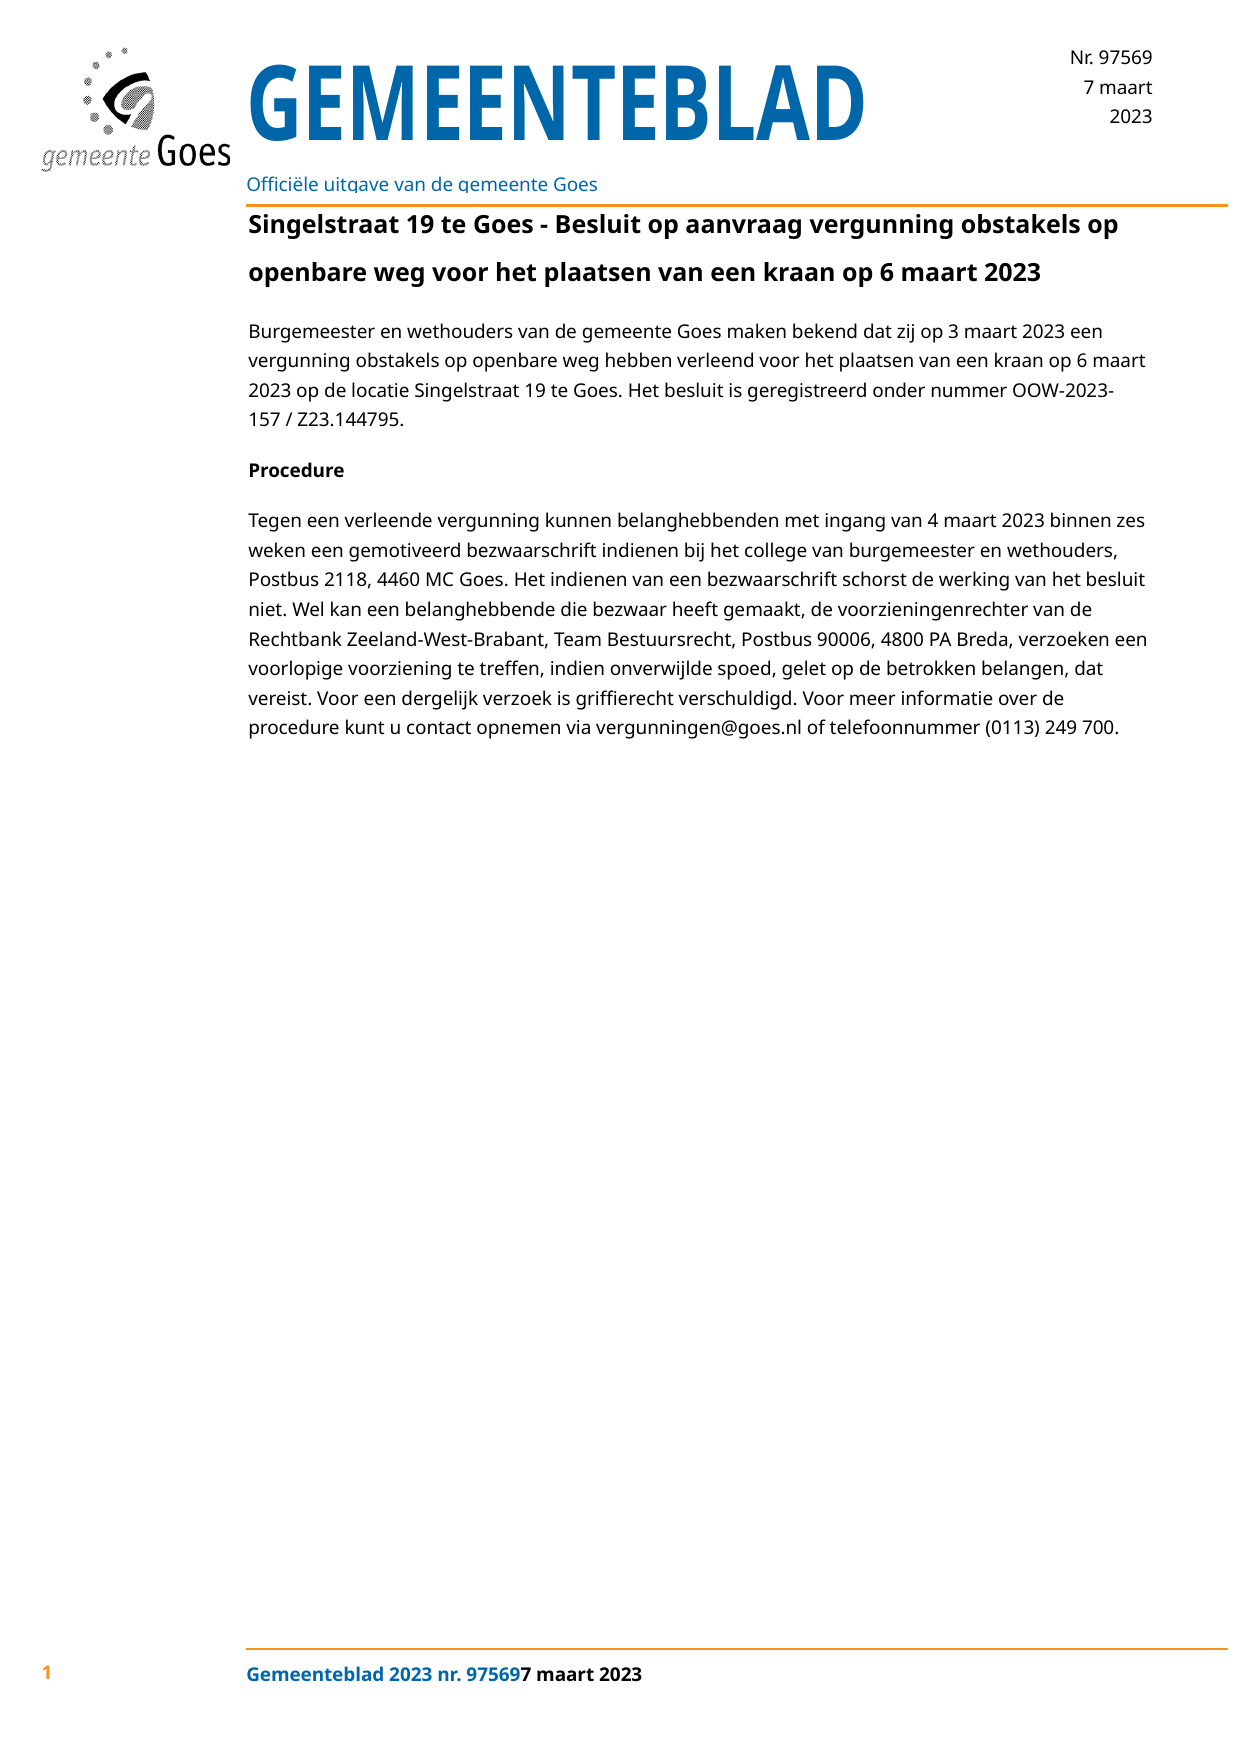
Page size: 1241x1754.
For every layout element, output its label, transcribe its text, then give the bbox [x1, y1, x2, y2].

text Procedure [248, 457, 1152, 483]
text Tegen een verleende vergunning kunnen belanghebbenden met ingang van 4 maart 2023 binnen zes weken een gemotiveerd bezwaarschrift indienen bij het college van burgemeester en wethouders, Postbus 2118, 4460 MC Goes. Het indienen van een bezwaarschrift schorst de werking van het besluit niet. Wel kan een belanghebbende die bezwaar heeft gemaakt, de voorzieningenrechter van de Rechtbank Zeeland-West-Brabant, Team Bestuursrecht, Postbus 90006, 4800 PA Breda, verzoeken een voorlopige voorziening te treffen, indien onverwijlde spoed, gelet op de betrokken belangen, dat vereist. Voor een dergelijk verzoek is griffierecht verschuldigd. Voor meer informatie over de procedure kunt u contact opnemen via vergunningen@goes.nl of telefoonnummer (0113) 249 700. [248, 507, 1152, 740]
text Singelstraat 19 te Goes - Besluit op aanvraag vergunning obstakels op openbare weg voor het plaatsen van een kraan op 6 maart 2023 [248, 207, 1152, 288]
picture [41, 47, 231, 172]
text Burgemeester en wethouders van de gemeente Goes maken bekend dat zij op 3 maart 2023 een vergunning obstakels op openbare weg hebben verleend voor het plaatsen van een kraan op 6 maart 2023 op de locatie Singelstraat 19 te Goes. Het besluit is geregistreerd onder nummer OOW-2023-157 / Z23.144795. [248, 318, 1152, 432]
